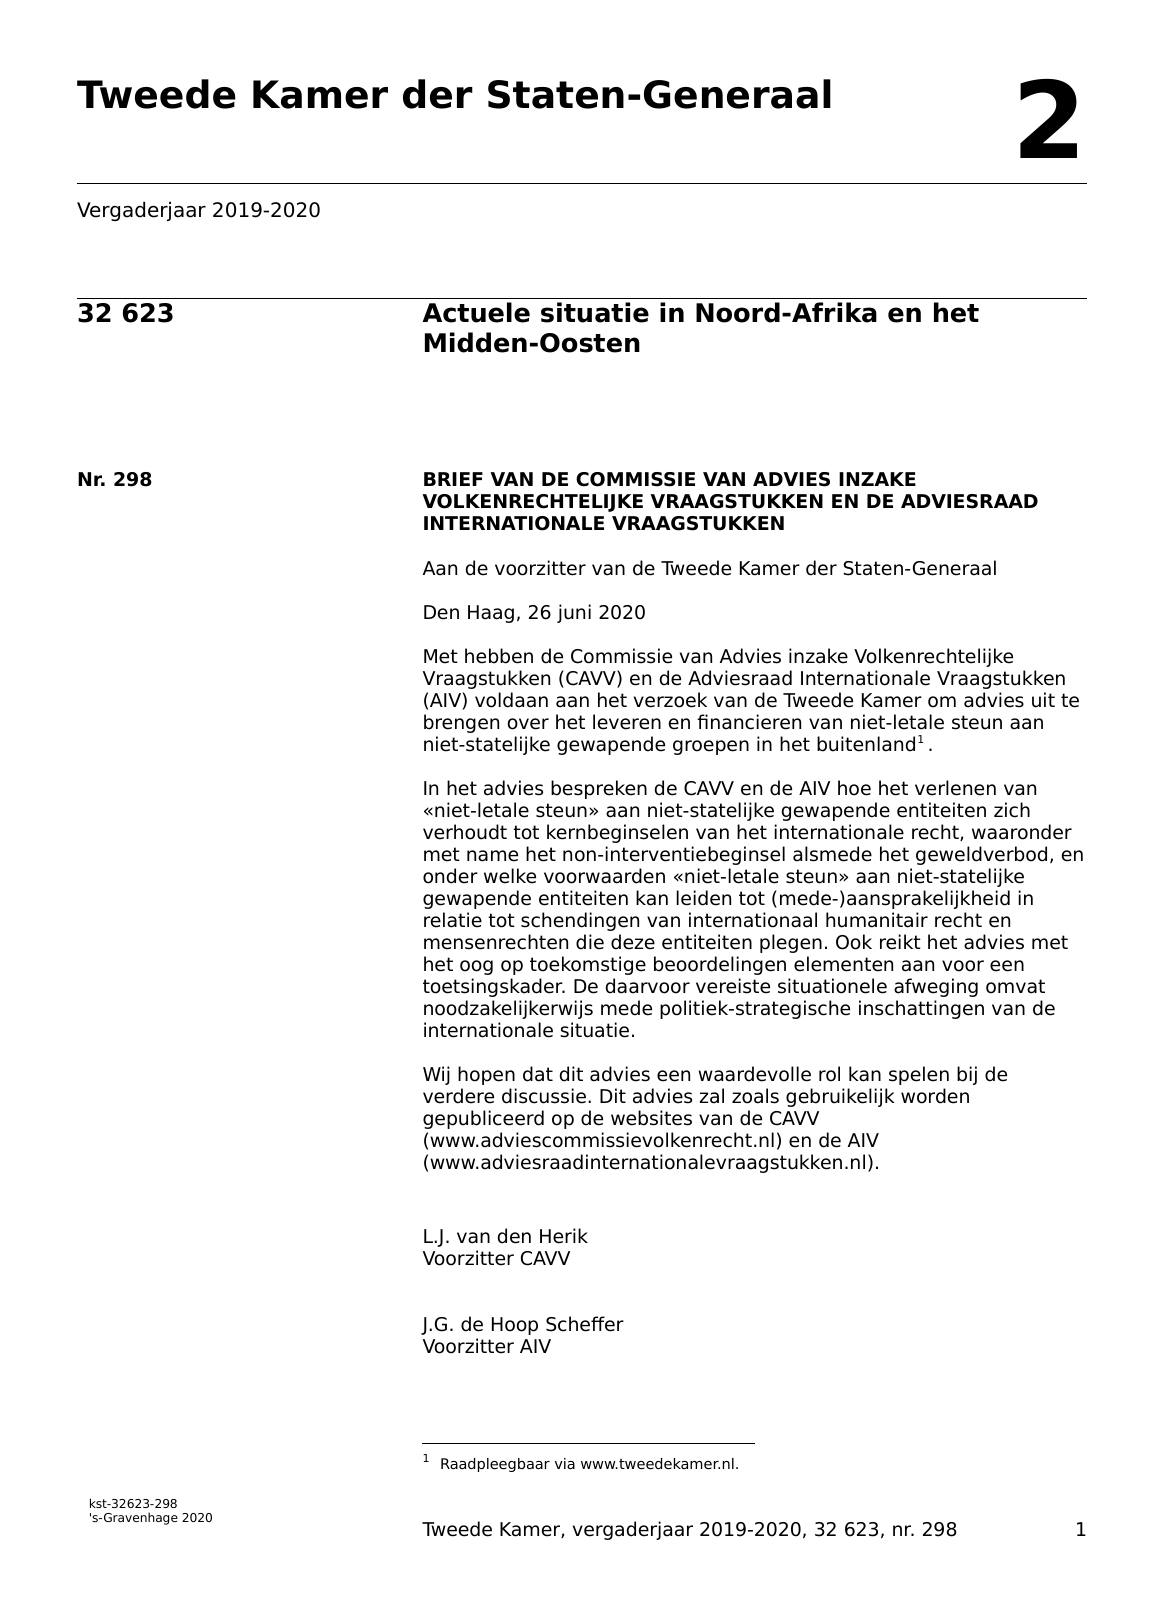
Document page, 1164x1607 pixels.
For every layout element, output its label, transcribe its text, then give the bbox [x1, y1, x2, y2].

subtitle Nr. 298 BRIEF VAN DE COMMISSIE VAN ADVIES INZAKE VOLKENRECHTELIJKE VRAAGSTUKKEN EN DE ADVIESRAAD INTERNATIONALE VRAAGSTUKKEN [77, 469, 1087, 535]
text J.G. de Hoop Scheffer Voorzitter AIV [422, 1292, 1087, 1358]
text kst-32623-298 [88, 1497, 323, 1511]
text Den Haag, 26 juni 2020 [422, 602, 1087, 624]
text 's-Gravenhage 2020 [88, 1511, 323, 1525]
text Aan de voorzitter van de Tweede Kamer der Staten-Generaal [422, 557, 1087, 579]
table_header Tweede Kamer der Staten-Generaal [77, 59, 886, 183]
table_cell Vergaderjaar 2019-2020 [77, 184, 1087, 298]
subtitle 32 623 Actuele situatie in Noord-Afrika en het Midden-Oosten [77, 299, 1087, 358]
table_header 2 [886, 59, 1087, 183]
text Met hebben de Commissie van Advies inzake Volkenrechtelijke Vraagstukken (CAVV) en de Adviesraad Internationale Vraagstukken (AIV) voldaan aan het verzoek van de Tweede Kamer om advies uit te brengen over het leveren en financieren van niet-letale steun aan niet-statelijke gewapende groepen in het buitenland. [422, 646, 1087, 756]
text Wij hopen dat dit advies een waardevolle rol kan spelen bij de verdere discussie. Dit advies zal zoals gebruikelijk worden gepubliceerd op de websites van de CAVV (www.adviescommissievolkenrecht.nl) en de AIV (www.adviesraadinternationalevraagstukken.nl). [422, 1064, 1087, 1174]
text L.J. van den Herik Voorzitter CAVV [422, 1204, 1087, 1270]
text Raadpleegbaar via www.tweedekamer.nl. [422, 1452, 1087, 1474]
text In het advies bespreken de CAVV en de AIV hoe het verlenen van «niet-letale steun» aan niet-statelijke gewapende entiteiten zich verhoudt tot kernbeginselen van het internationale recht, waaronder met name het non-interventiebeginsel alsmede het geweldverbod, en onder welke voorwaarden «niet-letale steun» aan niet-statelijke gewapende entiteiten kan leiden tot (mede-)aansprakelijkheid in relatie tot schendingen van internationaal humanitair recht en mensenrechten die deze entiteiten plegen. Ook reikt het advies met het oog op toekomstige beoordelingen elementen aan voor een toetsingskader. De daarvoor vereiste situationele afweging omvat noodzakelijkerwijs mede politiek-strategische inschattingen van de internationale situatie. [422, 778, 1087, 1042]
